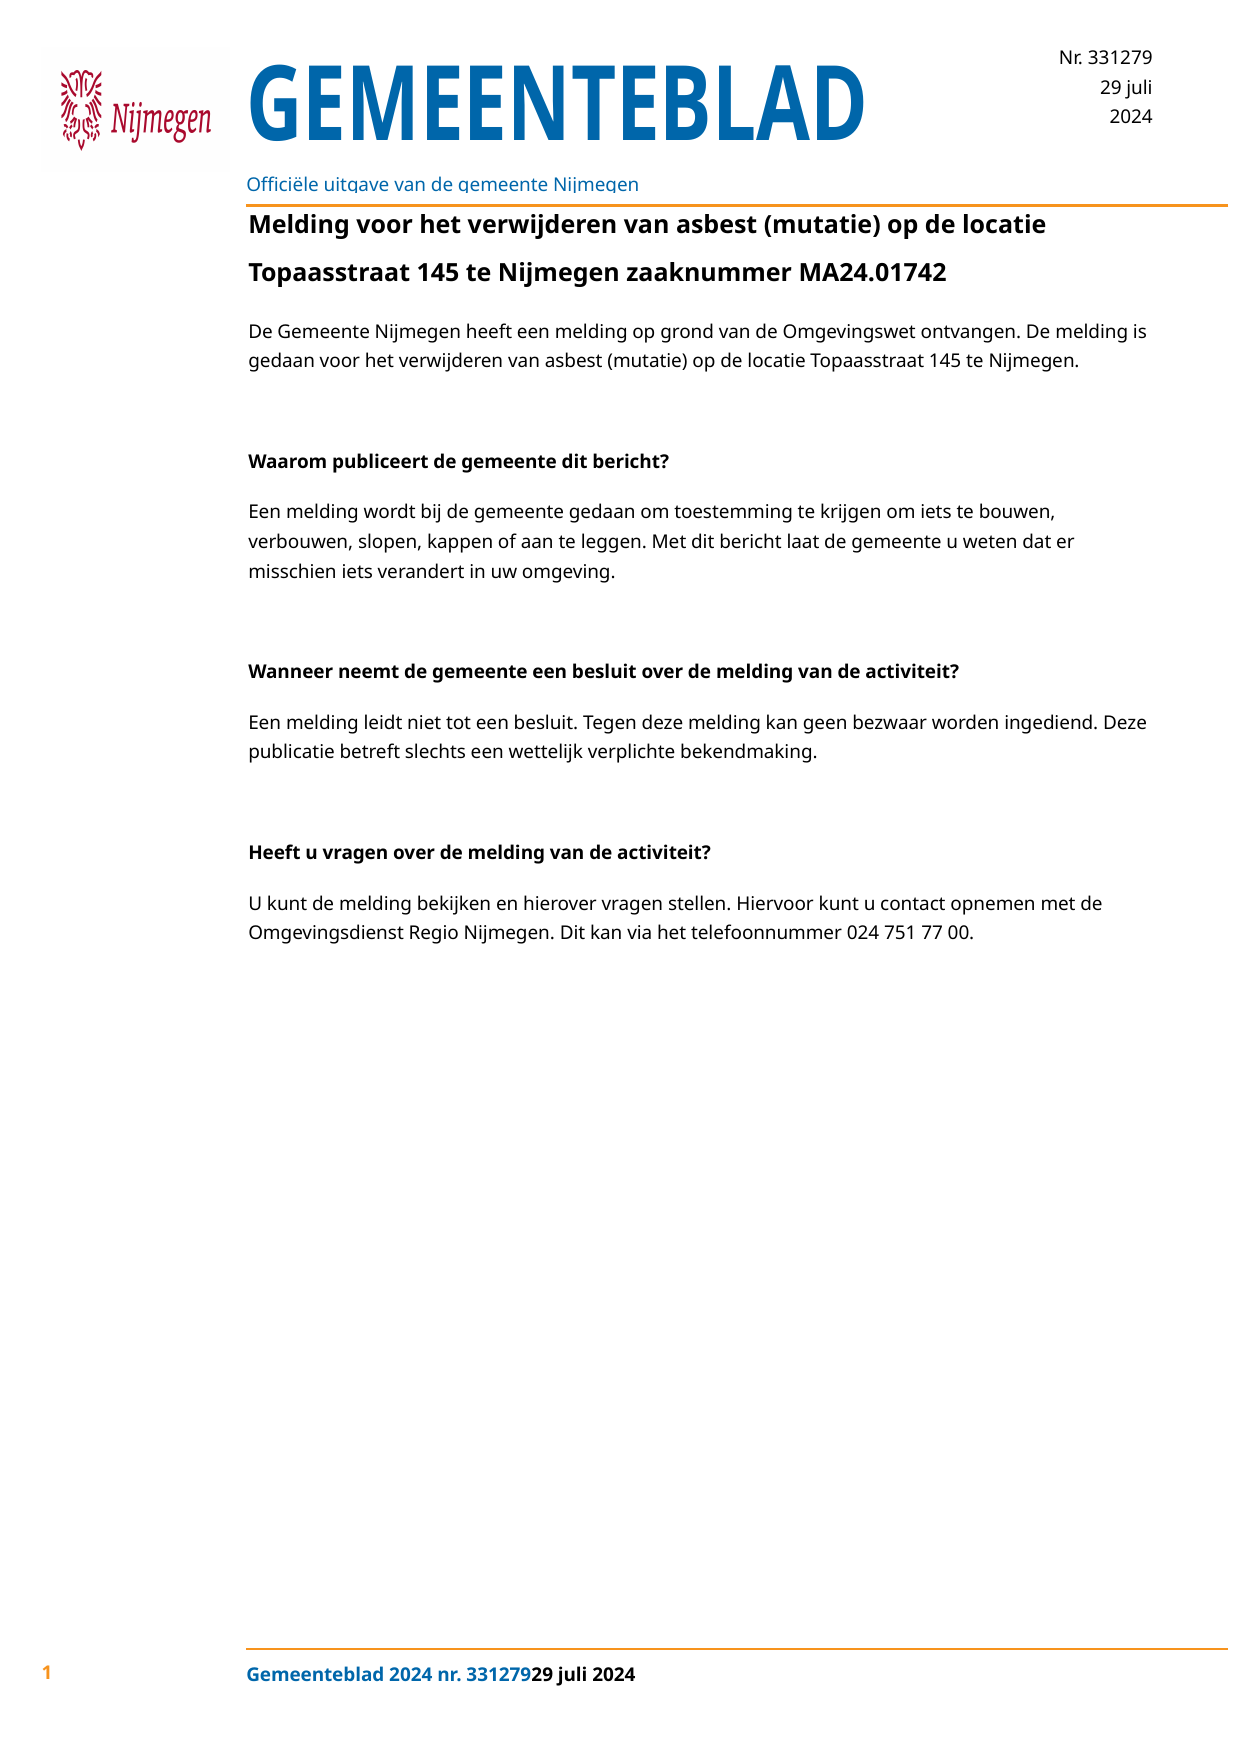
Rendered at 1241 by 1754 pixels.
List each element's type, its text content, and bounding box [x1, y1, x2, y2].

text Melding voor het verwijderen van asbest (mutatie) op de locatie Topaasstraat 145 te Nijmegen zaaknummer MA24.01742 [248, 207, 1152, 288]
text Waarom publiceert de gemeente dit bericht? [248, 448, 1152, 474]
text U kunt de melding bekijken en hierover vragen stellen. Hiervoor kunt u contact opnemen met de Omgevingsdienst Regio Nijmegen. Dit kan via het telefoonnummer 024 751 77 00. [248, 890, 1152, 945]
text Wanneer neemt de gemeente een besluit over de melding van de activiteit? [248, 659, 1152, 684]
text Heeft u vragen over de melding van de activiteit? [248, 839, 1152, 865]
picture [41, 47, 231, 172]
text Een melding leidt niet tot een besluit. Tegen deze melding kan geen bezwaar worden ingediend. Deze publicatie betreft slechts een wettelijk verplichte bekendmaking. [248, 709, 1152, 764]
text De Gemeente Nijmegen heeft een melding op grond van de Omgevingswet ontvangen. De melding is gedaan voor het verwijderen van asbest (mutatie) op de locatie Topaasstraat 145 te Nijmegen. [248, 318, 1152, 373]
text Een melding wordt bij de gemeente gedaan om toestemming te krijgen om iets te bouwen, verbouwen, slopen, kappen of aan te leggen. Met dit bericht laat de gemeente u weten dat er misschien iets verandert in uw omgeving. [248, 499, 1152, 584]
